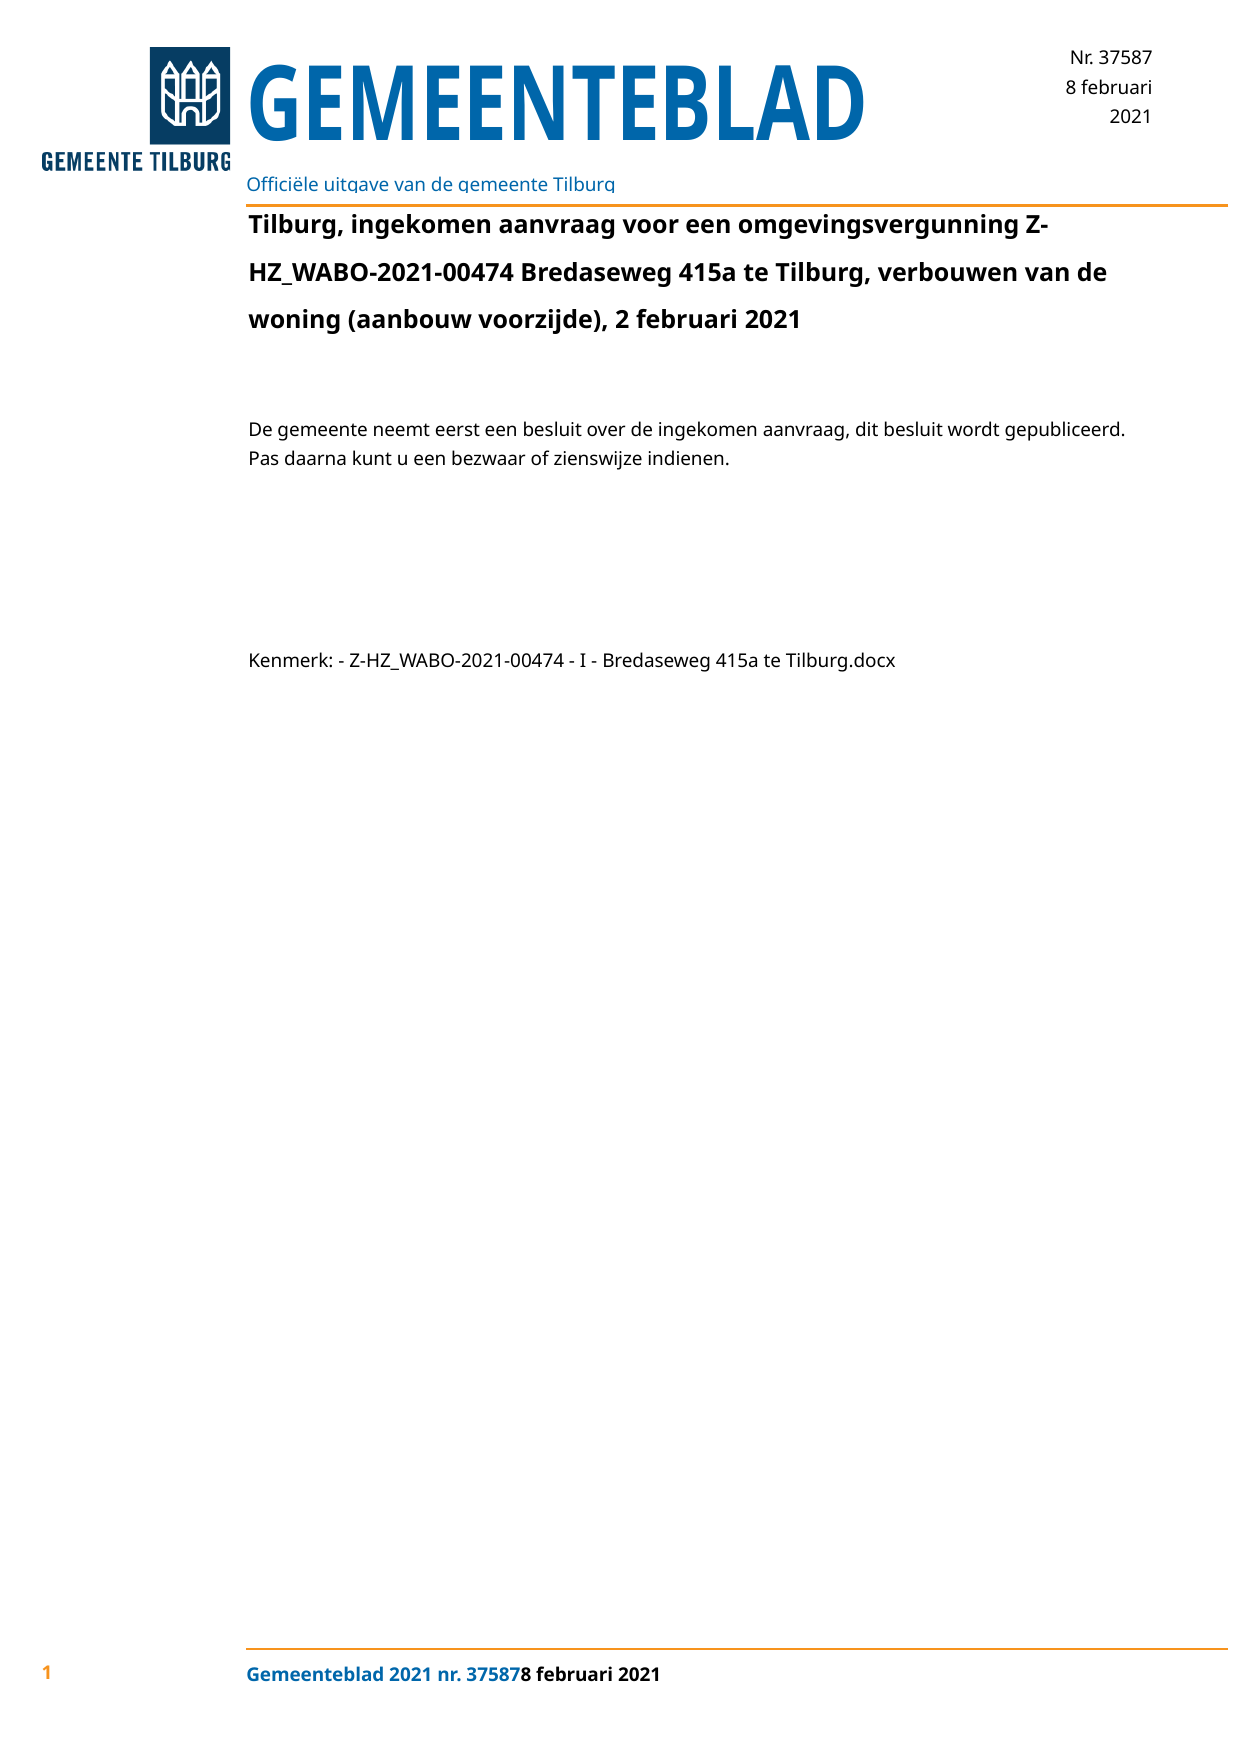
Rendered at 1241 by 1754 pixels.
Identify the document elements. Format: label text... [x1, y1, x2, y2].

text De gemeente neemt eerst een besluit over de ingekomen aanvraag, dit besluit wordt gepubliceerd. Pas daarna kunt u een bezwaar of zienswijze indienen. [248, 416, 1152, 471]
text Tilburg, ingekomen aanvraag voor een omgevingsvergunning Z-HZ_WABO-2021-00474 Bredaseweg 415a te Tilburg, verbouwen van de woning (aanbouw voorzijde), 2 februari 2021 [248, 207, 1152, 336]
text Kenmerk: - Z-HZ_WABO-2021-00474 - I - Bredaseweg 415a te Tilburg.docx [248, 647, 1152, 673]
picture [41, 47, 231, 172]
